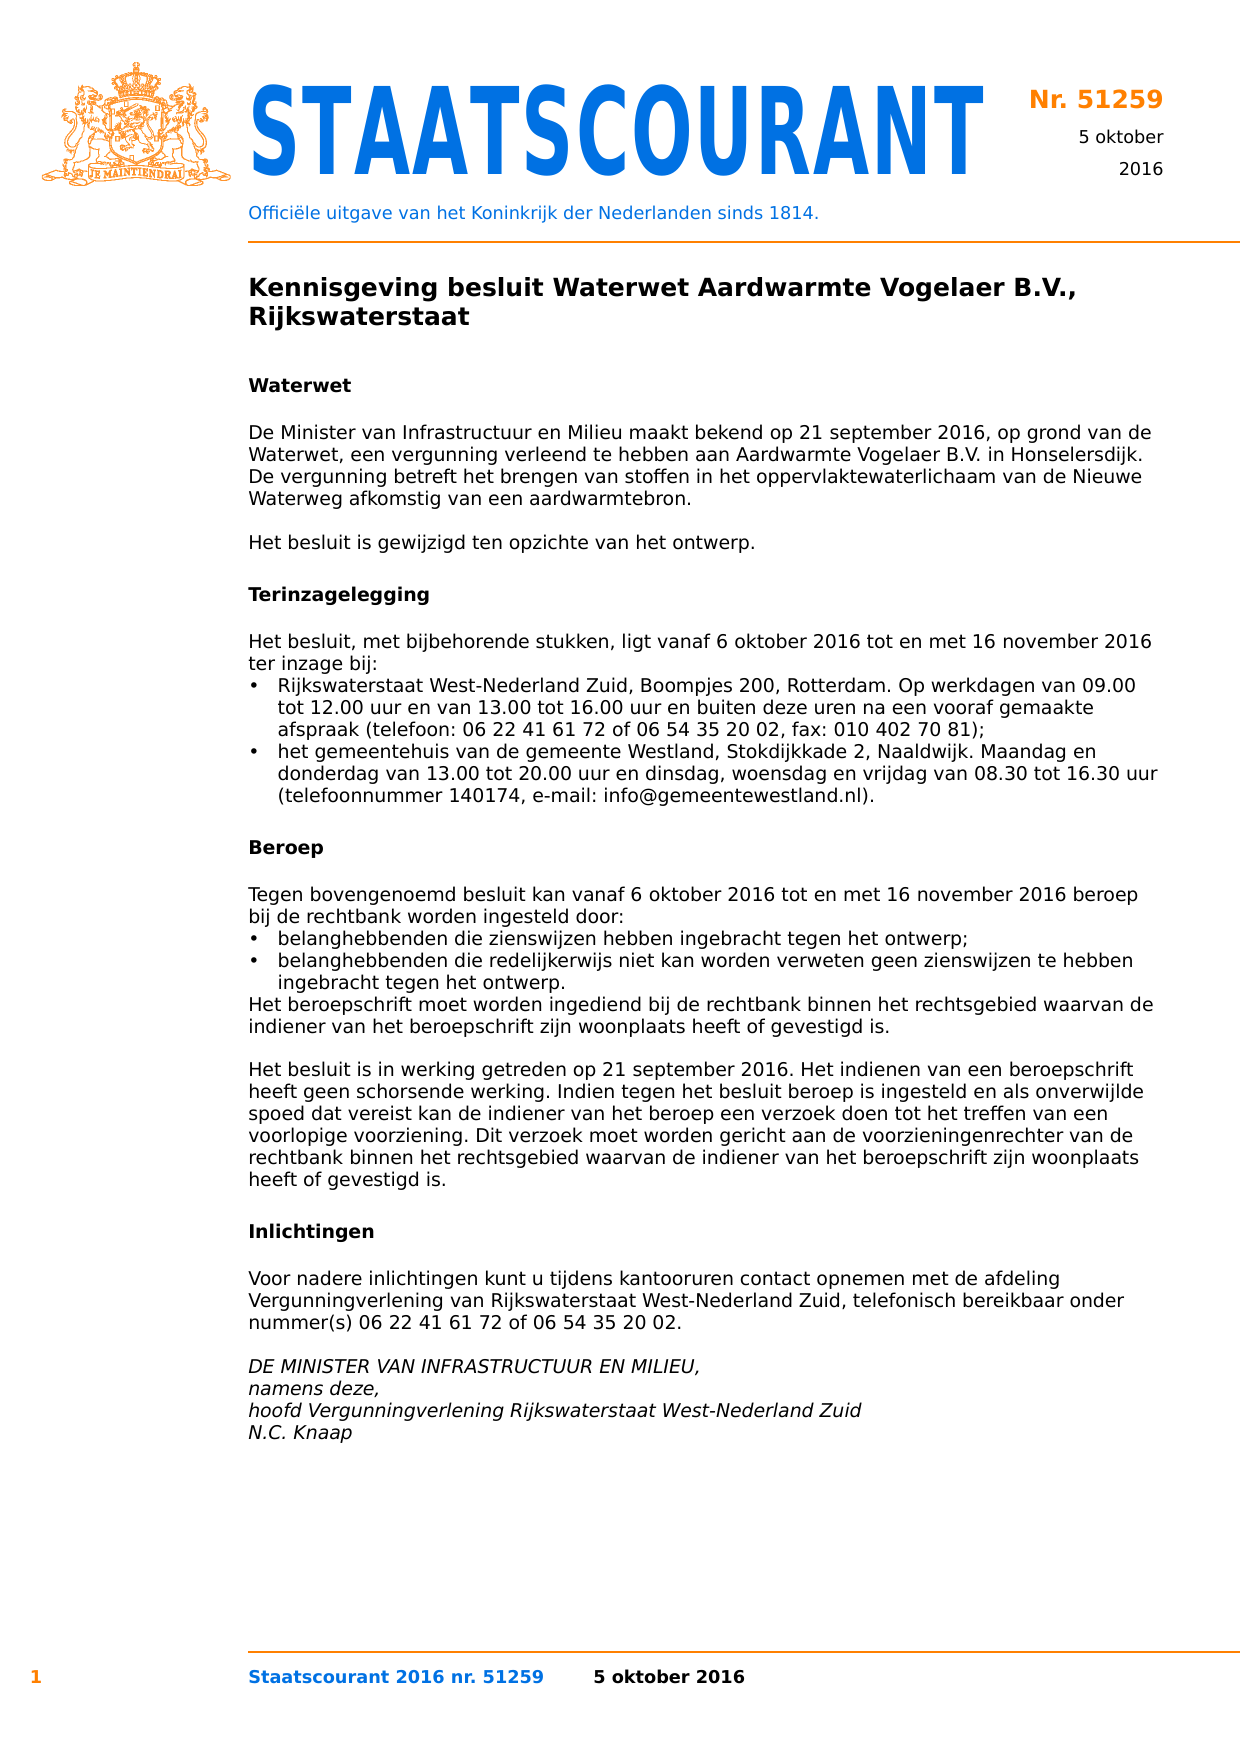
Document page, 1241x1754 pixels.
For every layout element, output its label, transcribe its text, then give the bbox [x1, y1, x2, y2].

text Het besluit, met bijbehorende stukken, ligt vanaf 6 oktober 2016 tot en met 16 november 2016 ter inzage bij: [248, 631, 1163, 675]
table_cell Officiële uitgave van het Koninkrijk der Nederlanden sinds 1814. [248, 203, 1240, 241]
text Het beroepschrift moet worden ingediend bij de rechtbank binnen het rechtsgebied waarvan de indiener van het beroepschrift zijn woonplaats heeft of gevestigd is. [248, 993, 1163, 1037]
subtitle Beroep [248, 837, 1163, 859]
text Voor nadere inlichtingen kunt u tijdens kantooruren contact opnemen met de afdeling Vergunningverlening van Rijkswaterstaat West-Nederland Zuid, telefonisch bereikbaar onder nummer(s) 06 22 41 61 72 of 06 54 35 20 02. [248, 1268, 1163, 1334]
table_cell 5 oktober [998, 121, 1240, 153]
text Tegen bovengenoemd besluit kan vanaf 6 oktober 2016 tot en met 16 november 2016 beroep bij de rechtbank worden ingesteld door: [248, 884, 1163, 928]
text • belanghebbenden die redelijkerwijs niet kan worden verweten geen zienswijzen te hebben ingebracht tegen het ontwerp. [248, 949, 1163, 993]
text Het besluit is in werking getreden op 21 september 2016. Het indienen van een beroepschrift heeft geen schorsende werking. Indien tegen het besluit beroep is ingesteld en als onverwijlde spoed dat vereist kan de indiener van het beroep een verzoek doen tot het treffen van een voorlopige voorziening. Dit verzoek moet worden gericht aan de voorzieningenrechter van de rechtbank binnen het rechtsgebied waarvan de indiener van het beroepschrift zijn woonplaats heeft of gevestigd is. [248, 1059, 1163, 1191]
text De Minister van Infrastructuur en Milieu maakt bekend op 21 september 2016, op grond van de Waterwet, een vergunning verleend te hebben aan Aardwarmte Vogelaer B.V. in Honselersdijk. De vergunning betreft het brengen van stoffen in het oppervlaktewaterlichaam van de Nieuwe Waterweg afkomstig van een aardwarmtebron. [248, 422, 1163, 510]
picture [41, 62, 231, 186]
text DE MINISTER VAN INFRASTRUCTUUR EN MILIEU, namens deze, hoofd Vergunningverlening Rijkswaterstaat West-Nederland Zuid N.C. Knaap [248, 1356, 1163, 1444]
table_header STAATSCOURANT [248, 62, 998, 203]
text • belanghebbenden die zienswijzen hebben ingebracht tegen het ontwerp; [248, 928, 1163, 949]
subtitle Terinzagelegging [248, 584, 1163, 606]
text • het gemeentehuis van de gemeente Westland, Stokdijkkade 2, Naaldwijk. Maandag en donderdag van 13.00 tot 20.00 uur en dinsdag, woensdag en vrijdag van 08.30 tot 16.30 uur (telefoonnummer 140174, e-mail: info@gemeentewestland.nl). [248, 741, 1163, 807]
text • Rijkswaterstaat West-Nederland Zuid, Boompjes 200, Rotterdam. Op werkdagen van 09.00 tot 12.00 uur en van 13.00 tot 16.00 uur en buiten deze uren na een vooraf gemaakte afspraak (telefoon: 06 22 41 61 72 of 06 54 35 20 02, fax: 010 402 70 81); [248, 675, 1163, 741]
text Het besluit is gewijzigd ten opzichte van het ontwerp. [248, 532, 1163, 554]
subtitle Inlichtingen [248, 1221, 1163, 1243]
subtitle Kennisgeving besluit Waterwet Aardwarmte Vogelaer B.V., Rijkswaterstaat [248, 273, 1163, 331]
subtitle Waterwet [248, 375, 1163, 397]
table_header Nr. 51259 [998, 62, 1240, 121]
table_cell 2016 [998, 153, 1240, 203]
table_header [25, 62, 248, 241]
